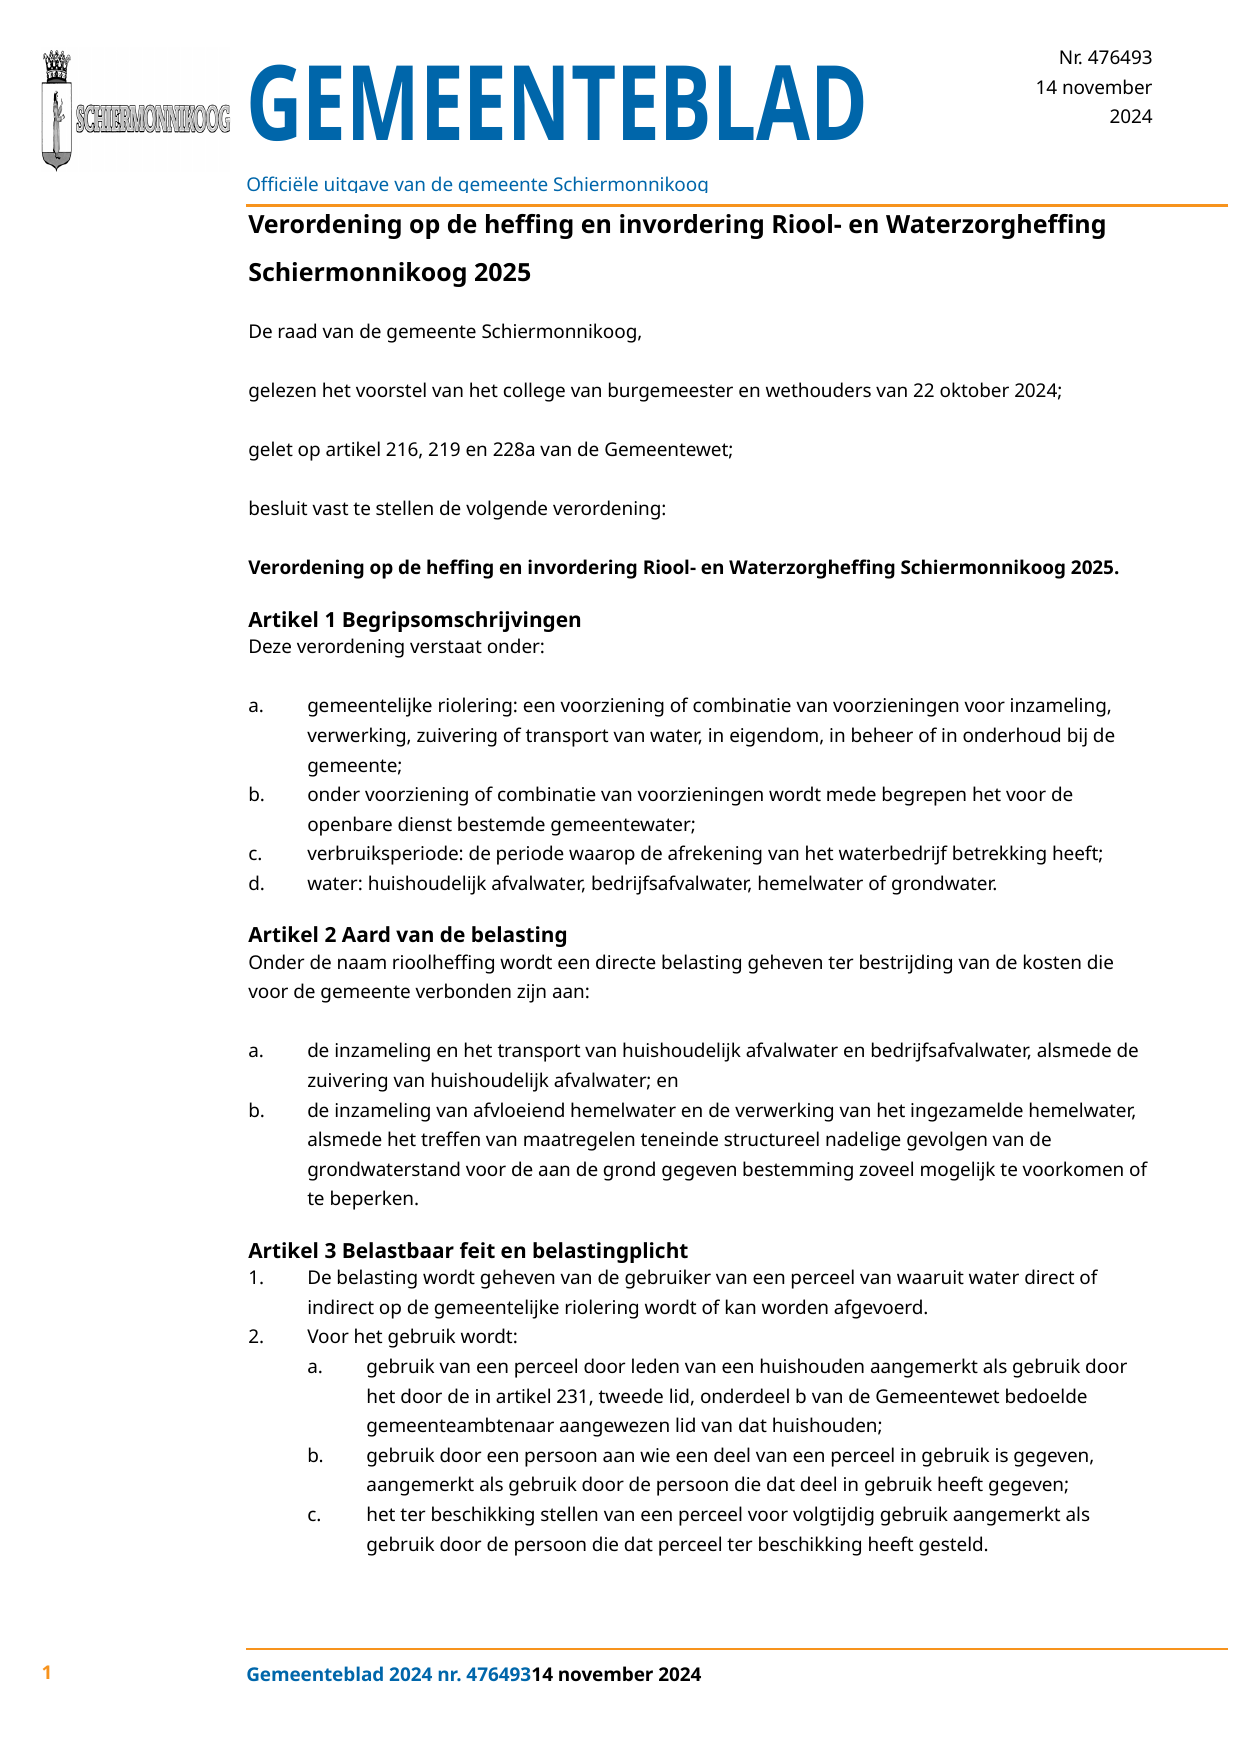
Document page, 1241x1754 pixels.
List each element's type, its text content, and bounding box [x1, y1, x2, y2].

list water: huishoudelijk afvalwater, bedrijfsafvalwater, hemelwater of grondwater. [248, 870, 1152, 896]
text De raad van de gemeente Schiermonnikoog, [248, 318, 1152, 344]
text gelezen het voorstel van het college van burgemeester en wethouders van 22 oktober 2024; [248, 377, 1152, 403]
list Voor het gebruik wordt: [248, 1324, 1152, 1349]
list gemeentelijke riolering: een voorziening of combinatie van voorzieningen voor inzameling, verwerking, zuivering of transport van water, in eigendom, in beheer of in onderhoud bij de gemeente; [248, 693, 1152, 777]
text besluit vast te stellen de volgende verordening: [248, 495, 1152, 521]
picture [41, 47, 231, 172]
list de inzameling en het transport van huishoudelijk afvalwater en bedrijfsafvalwater, alsmede de zuivering van huishoudelijk afvalwater; en [248, 1038, 1152, 1093]
text Artikel 1 Begripsomschrijvingen [248, 605, 1152, 633]
text Artikel 3 Belastbaar feit en belastingplicht [248, 1236, 1152, 1264]
list De belasting wordt geheven van de gebruiker van een perceel van waaruit water direct of indirect op de gemeentelijke riolering wordt of kan worden afgevoerd. [248, 1264, 1152, 1320]
list gebruik van een perceel door leden van een huishouden aangemerkt als gebruik door het door de in artikel 231, tweede lid, onderdeel b van de Gemeentewet bedoelde gemeenteambtenaar aangewezen lid van dat huishouden; [307, 1353, 1152, 1438]
list onder voorziening of combinatie van voorzieningen wordt mede begrepen het voor de openbare dienst bestemde gemeentewater; [248, 781, 1152, 837]
text Deze verordening verstaat onder: [248, 633, 1152, 659]
text gelet op artikel 216, 219 en 228a van de Gemeentewet; [248, 436, 1152, 462]
text Artikel 2 Aard van de belasting [248, 921, 1152, 949]
list gebruik door een persoon aan wie een deel van een perceel in gebruik is gegeven, aangemerkt als gebruik door de persoon die dat deel in gebruik heeft gegeven; [307, 1442, 1152, 1497]
text Verordening op de heffing en invordering Riool- en Waterzorgheffing Schiermonnikoog 2025 [248, 207, 1152, 288]
list het ter beschikking stellen van een perceel voor volgtijdig gebruik aangemerkt als gebruik door de persoon die dat perceel ter beschikking heeft gesteld. [307, 1501, 1152, 1556]
text Onder de naam rioolheffing wordt een directe belasting geheven ter bestrijding van de kosten die voor de gemeente verbonden zijn aan: [248, 949, 1152, 1004]
list de inzameling van afvloeiend hemelwater en de verwerking van het ingezamelde hemelwater, alsmede het treffen van maatregelen teneinde structureel nadelige gevolgen van de grondwaterstand voor de aan de grond gegeven bestemming zoveel mogelijk te voorkomen of te beperken. [248, 1097, 1152, 1211]
text Verordening op de heffing en invordering Riool- en Waterzorgheffing Schiermonnikoog 2025. [248, 554, 1152, 580]
list verbruiksperiode: de periode waarop de afrekening van het waterbedrijf betrekking heeft; [248, 841, 1152, 866]
